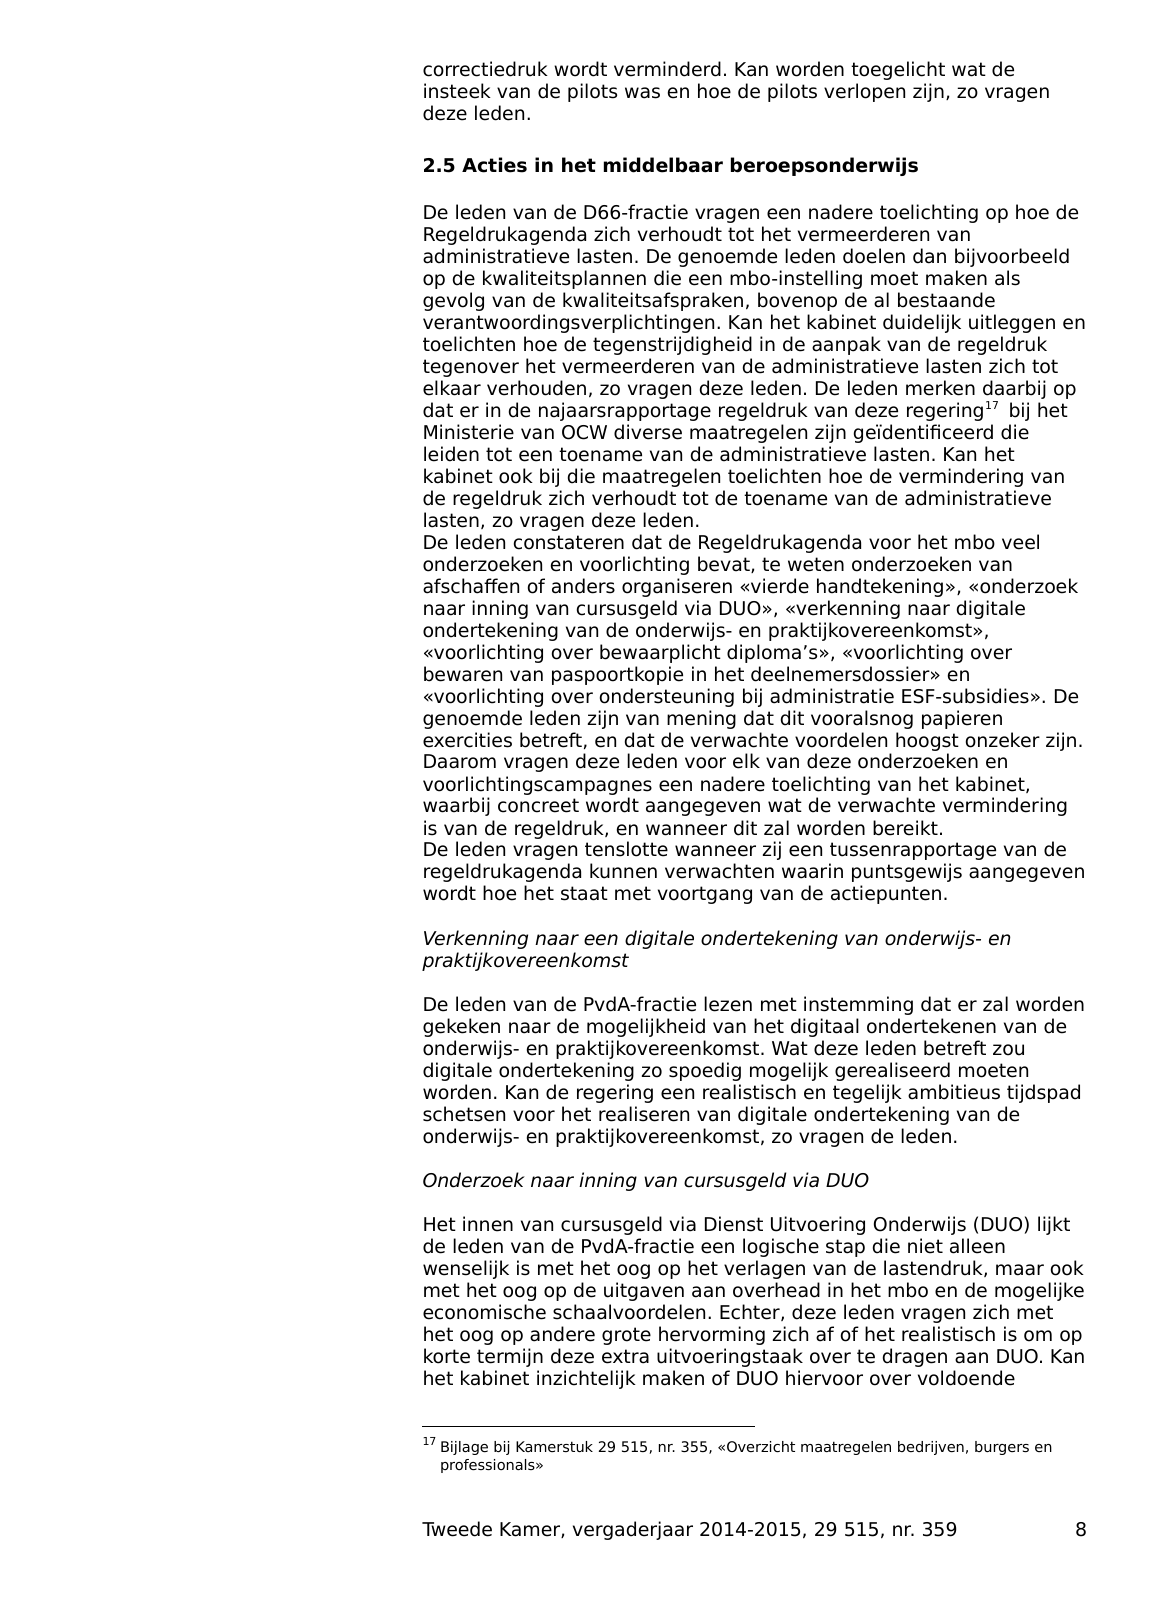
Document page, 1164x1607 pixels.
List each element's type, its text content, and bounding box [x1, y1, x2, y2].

subtitle Onderzoek naar inning van cursusgeld via DUO [422, 1170, 1087, 1192]
text De leden van de PvdA-fractie lezen met instemming dat er zal worden gekeken naar de mogelijkheid van het digitaal ondertekenen van de onderwijs- en praktijkovereenkomst. Wat deze leden betreft zou digitale ondertekening zo spoedig mogelijk gerealiseerd moeten worden. Kan de regering een realistisch en tegelijk ambitieus tijdspad schetsen voor het realiseren van digitale ondertekening van de onderwijs- en praktijkovereenkomst, zo vragen de leden. [422, 994, 1087, 1147]
text De leden constateren dat de Regeldrukagenda voor het mbo veel onderzoeken en voorlichting bevat, te weten onderzoeken van afschaffen of anders organiseren «vierde handtekening», «onderzoek naar inning van cursusgeld via DUO», «verkenning naar digitale ondertekening van de onderwijs- en praktijkovereenkomst», «voorlichting over bewaarplicht diploma’s», «voorlichting over bewaren van paspoortkopie in het deelnemersdossier» en «voorlichting over ondersteuning bij administratie ESF-subsidies». De genoemde leden zijn van mening dat dit vooralsnog papieren exercities betreft, en dat de verwachte voordelen hoogst onzeker zijn. Daarom vragen deze leden voor elk van deze onderzoeken en voorlichtingscampagnes een nadere toelichting van het kabinet, waarbij concreet wordt aangegeven wat de verwachte vermindering is van de regeldruk, en wanneer dit zal worden bereikt. [422, 532, 1087, 839]
text De leden vragen tenslotte wanneer zij een tussenrapportage van de regeldrukagenda kunnen verwachten waarin puntsgewijs aangegeven wordt hoe het staat met voortgang van de actiepunten. [422, 839, 1087, 905]
text Het innen van cursusgeld via Dienst Uitvoering Onderwijs (DUO) lijkt de leden van de PvdA-fractie een logische stap die niet alleen wenselijk is met het oog op het verlagen van de lastendruk, maar ook met het oog op de uitgaven aan overhead in het mbo en de mogelijke economische schaalvoordelen. Echter, deze leden vragen zich met het oog op andere grote hervorming zich af of het realistisch is om op korte termijn deze extra uitvoeringstaak over te dragen aan DUO. Kan het kabinet inzichtelijk maken of DUO hiervoor over voldoende [422, 1214, 1087, 1390]
subtitle 2.5 Acties in het middelbaar beroepsonderwijs [422, 155, 1087, 177]
text correctiedruk wordt verminderd. Kan worden toegelicht wat de insteek van de pilots was en hoe de pilots verlopen zijn, zo vragen deze leden. [422, 59, 1087, 125]
subtitle Verkenning naar een digitale ondertekening van onderwijs- en praktijkovereenkomst [422, 927, 1087, 971]
text De leden van de D66-fractie vragen een nadere toelichting op hoe de Regeldrukagenda zich verhoudt tot het vermeerderen van administratieve lasten. De genoemde leden doelen dan bijvoorbeeld op de kwaliteitsplannen die een mbo-instelling moet maken als gevolg van de kwaliteitsafspraken, bovenop de al bestaande verantwoordingsverplichtingen. Kan het kabinet duidelijk uitleggen en toelichten hoe de tegenstrijdigheid in de aanpak van de regeldruk tegenover het vermeerderen van de administratieve lasten zich tot elkaar verhouden, zo vragen deze leden. De leden merken daarbij op dat er in de najaarsrapportage regeldruk van deze regering bij het Ministerie van OCW diverse maatregelen zijn geïdentificeerd die leiden tot een toename van de administratieve lasten. Kan het kabinet ook bij die maatregelen toelichten hoe de vermindering van de regeldruk zich verhoudt tot de toename van de administratieve lasten, zo vragen deze leden. [422, 202, 1087, 532]
text Bijlage bij Kamerstuk 29 515, nr. 355, «Overzicht maatregelen bedrijven, burgers en professionals» [422, 1435, 1087, 1474]
